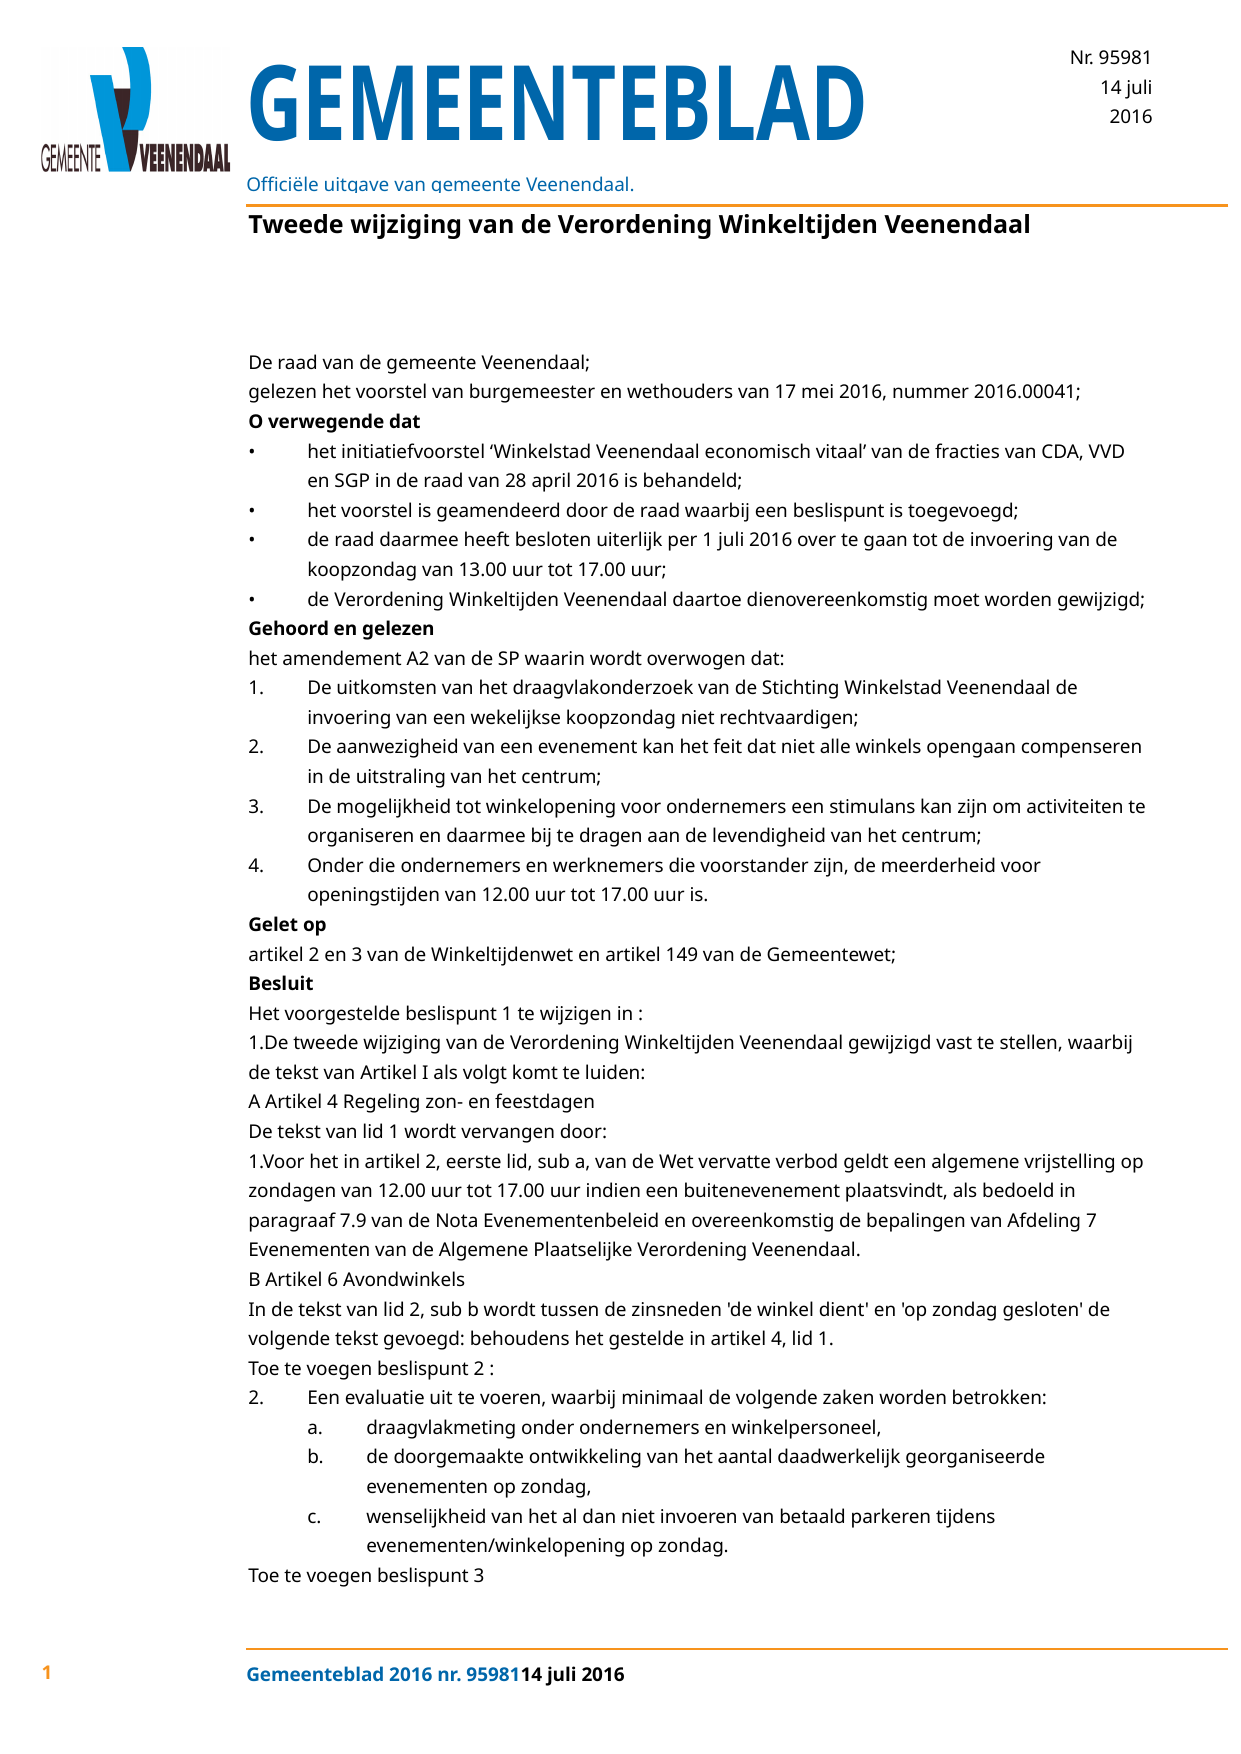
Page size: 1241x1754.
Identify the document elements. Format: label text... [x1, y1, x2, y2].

text Het voorgestelde beslispunt 1 te wijzigen in : [248, 1000, 1152, 1026]
list draagvlakmeting onder ondernemers en winkelpersoneel, [307, 1414, 1152, 1440]
text B Artikel 6 Avondwinkels [248, 1266, 1152, 1292]
list het voorstel is geamendeerd door de raad waarbij een beslispunt is toegevoegd; [248, 497, 1152, 523]
text Tweede wijziging van de Verordening Winkeltijden Veenendaal [248, 207, 1152, 241]
text Gelet op [248, 911, 1152, 937]
text O verwegende dat [248, 408, 1152, 434]
text In de tekst van lid 2, sub b wordt tussen de zinsneden 'de winkel dient' en 'op zondag gesloten' de volgende tekst gevoegd: behoudens het gestelde in artikel 4, lid 1. [248, 1296, 1152, 1351]
list De uitkomsten van het draagvlakonderzoek van de Stichting Winkelstad Veenendaal de invoering van een wekelijkse koopzondag niet rechtvaardigen; [248, 674, 1152, 730]
list Een evaluatie uit te voeren, waarbij minimaal de volgende zaken worden betrokken: [248, 1384, 1152, 1410]
picture [123, 47, 231, 172]
list De aanwezigheid van een evenement kan het feit dat niet alle winkels opengaan compenseren in de uitstraling van het centrum; [248, 734, 1152, 789]
text het amendement A2 van de SP waarin wordt overwogen dat: [248, 645, 1152, 671]
text gelezen het voorstel van burgemeester en wethouders van 17 mei 2016, nummer 2016.00041; [248, 379, 1152, 404]
text Toe te voegen beslispunt 3 [248, 1562, 1152, 1588]
list de raad daarmee heeft besloten uiterlijk per 1 juli 2016 over te gaan tot de invoering van de koopzondag van 13.00 uur tot 17.00 uur; [248, 527, 1152, 582]
list de doorgemaakte ontwikkeling van het aantal daadwerkelijk georganiseerde evenementen op zondag, [307, 1444, 1152, 1499]
text Gehoord en gelezen [248, 615, 1152, 641]
list Onder die ondernemers en werknemers die voorstander zijn, de meerderheid voor openingstijden van 12.00 uur tot 17.00 uur is. [248, 852, 1152, 907]
text A Artikel 4 Regeling zon- en feestdagen [248, 1089, 1152, 1114]
text artikel 2 en 3 van de Winkeltijdenwet en artikel 149 van de Gemeentewet; [248, 941, 1152, 967]
list De mogelijkheid tot winkelopening voor ondernemers een stimulans kan zijn om activiteiten te organiseren en daarmee bij te dragen aan de levendigheid van het centrum; [248, 793, 1152, 848]
text De tekst van lid 1 wordt vervangen door: [248, 1118, 1152, 1144]
list wenselijkheid van het al dan niet invoeren van betaald parkeren tijdens evenementen/winkelopening op zondag. [307, 1503, 1152, 1558]
text 1.Voor het in artikel 2, eerste lid, sub a, van de Wet vervatte verbod geldt een algemene vrijstelling op zondagen van 12.00 uur tot 17.00 uur indien een buitenevenement plaatsvindt, als bedoeld in paragraaf 7.9 van de Nota Evenementenbeleid en overeenkomstig de bepalingen van Afdeling 7 Evenementen van de Algemene Plaatselijke Verordening Veenendaal. [248, 1148, 1152, 1262]
list het initiatiefvoorstel ‘Winkelstad Veenendaal economisch vitaal’ van de fracties van CDA, VVD en SGP in de raad van 28 april 2016 is behandeld; [248, 438, 1152, 493]
text De raad van de gemeente Veenendaal; [248, 349, 1152, 375]
list de Verordening Winkeltijden Veenendaal daartoe dienovereenkomstig moet worden gewijzigd; [248, 586, 1152, 612]
text Toe te voegen beslispunt 2 : [248, 1355, 1152, 1381]
text 1.De tweede wijziging van de Verordening Winkeltijden Veenendaal gewijzigd vast te stellen, waarbij de tekst van Artikel I als volgt komt te luiden: [248, 1029, 1152, 1085]
picture [41, 47, 130, 172]
text Besluit [248, 970, 1152, 996]
